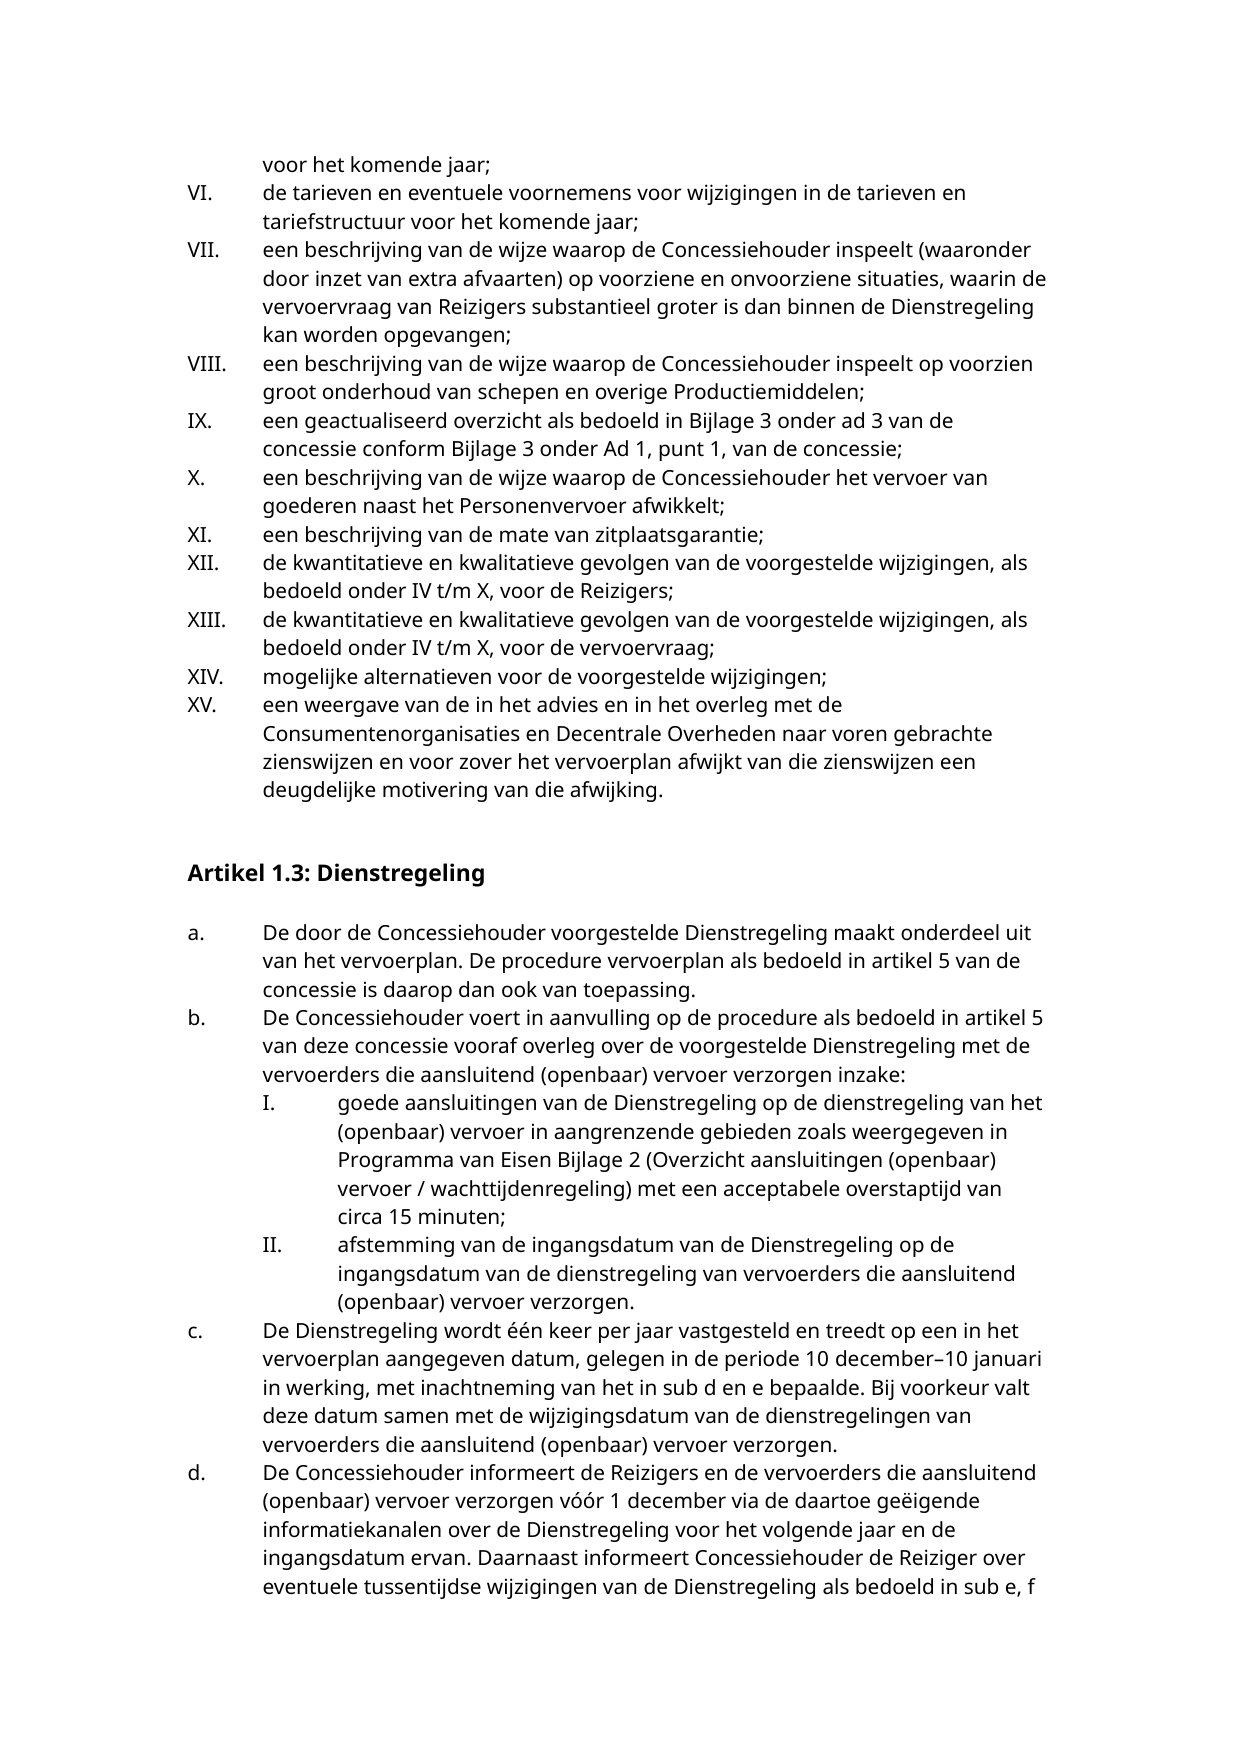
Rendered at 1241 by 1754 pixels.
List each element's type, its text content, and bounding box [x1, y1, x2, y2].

list De Concessiehouder informeert de Reizigers en de vervoerders die aansluitend (openbaar) vervoer verzorgen vóór 1 december via de daartoe geëigende informatiekanalen over de Dienstregeling voor het volgende jaar en de ingangsdatum ervan. Daarnaast informeert Concessiehouder de Reiziger over eventuele tussentijdse wijzigingen van de Dienstregeling als bedoeld in sub e, f [187, 1458, 1053, 1600]
list de tarieven en eventuele voornemens voor wijzigingen in de tarieven en tariefstructuur voor het komende jaar; [187, 178, 1053, 235]
list een geactualiseerd overzicht als bedoeld in Bijlage 3 onder ad 3 van de concessie conform Bijlage 3 onder Ad 1, punt 1, van de concessie; [187, 406, 1053, 463]
list een beschrijving van de wijze waarop de Concessiehouder het vervoer van goederen naast het Personenvervoer afwikkelt; [187, 463, 1053, 520]
list een beschrijving van de wijze waarop de Concessiehouder inspeelt (waaronder door inzet van extra afvaarten) op voorziene en onvoorziene situaties, waarin de vervoervraag van Reizigers substantieel groter is dan binnen de Dienstregeling kan worden opgevangen; [187, 235, 1053, 349]
list een weergave van de in het advies en in het overleg met de Consumentenorganisaties en Decentrale Overheden naar voren gebrachte zienswijzen en voor zover het vervoerplan afwijkt van die zienswijzen een deugdelijke motivering van die afwijking. [187, 690, 1053, 804]
list de kwantitatieve en kwalitatieve gevolgen van de voorgestelde wijzigingen, als bedoeld onder IV t/m X, voor de Reizigers; [187, 548, 1053, 605]
list goede aansluitingen van de Dienstregeling op de dienstregeling van het (openbaar) vervoer in aangrenzende gebieden zoals weergegeven in Programma van Eisen Bijlage 2 (Overzicht aansluitingen (openbaar) vervoer / wachttijdenregeling) met een acceptabele overstaptijd van circa 15 minuten; [262, 1088, 1053, 1231]
list De door de Concessiehouder voorgestelde Dienstregeling maakt onderdeel uit van het vervoerplan. De procedure vervoerplan als bedoeld in artikel 5 van de concessie is daarop dan ook van toepassing. [187, 918, 1053, 1003]
list voor het komende jaar; [187, 150, 1053, 178]
list een beschrijving van de mate van zitplaatsgarantie; [187, 520, 1053, 548]
list de kwantitatieve en kwalitatieve gevolgen van de voorgestelde wijzigingen, als bedoeld onder IV t/m X, voor de vervoervraag; [187, 605, 1053, 662]
subtitle Artikel 1.3: Dienstregeling [187, 857, 1053, 888]
list De Dienstregeling wordt één keer per jaar vastgesteld en treedt op een in het vervoerplan aangegeven datum, gelegen in de periode 10 december–10 januari in werking, met inachtneming van het in sub d en e bepaalde. Bij voorkeur valt deze datum samen met de wijzigingsdatum van de dienstregelingen van vervoerders die aansluitend (openbaar) vervoer verzorgen. [187, 1316, 1053, 1458]
list een beschrijving van de wijze waarop de Concessiehouder inspeelt op voorzien groot onderhoud van schepen en overige Productiemiddelen; [187, 349, 1053, 406]
list mogelijke alternatieven voor de voorgestelde wijzigingen; [187, 662, 1053, 690]
list afstemming van de ingangsdatum van de Dienstregeling op de ingangsdatum van de dienstregeling van vervoerders die aansluitend (openbaar) vervoer verzorgen. [262, 1231, 1053, 1316]
list De Concessiehouder voert in aanvulling op de procedure als bedoeld in artikel 5 van deze concessie vooraf overleg over de voorgestelde Dienstregeling met de vervoerders die aansluitend (openbaar) vervoer verzorgen inzake: [187, 1003, 1053, 1088]
